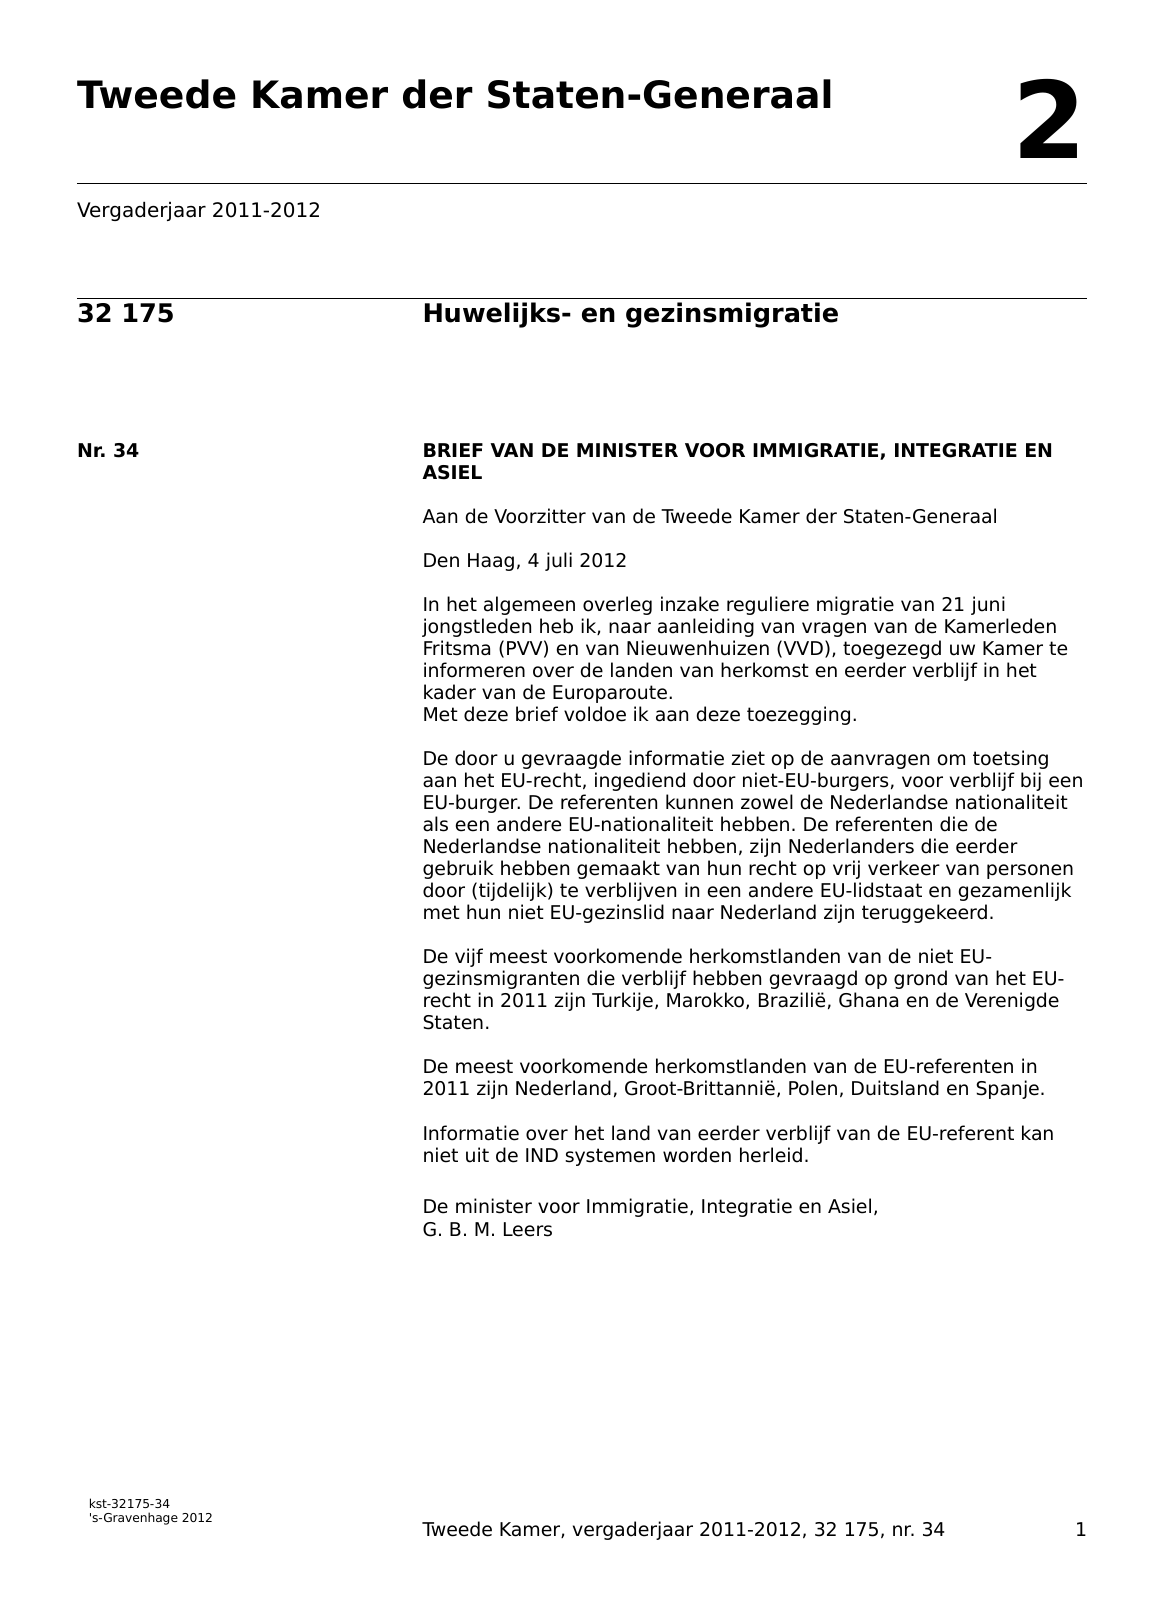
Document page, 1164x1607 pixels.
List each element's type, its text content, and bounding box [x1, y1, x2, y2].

text Met deze brief voldoe ik aan deze toezegging. [422, 704, 1087, 726]
text De door u gevraagde informatie ziet op de aanvragen om toetsing aan het EU-recht, ingediend door niet-EU-burgers, voor verblijf bij een EU-burger. De referenten kunnen zowel de Nederlandse nationaliteit als een andere EU-nationaliteit hebben. De referenten die de Nederlandse nationaliteit hebben, zijn Nederlanders die eerder gebruik hebben gemaakt van hun recht op vrij verkeer van personen door (tijdelijk) te verblijven in een andere EU-lidstaat en gezamenlijk met hun niet EU-gezinslid naar Nederland zijn teruggekeerd. [422, 748, 1087, 924]
subtitle Nr. 34 BRIEF VAN DE MINISTER VOOR IMMIGRATIE, INTEGRATIE EN ASIEL [77, 440, 1087, 484]
text De minister voor Immigratie, Integratie en Asiel, G. B. M. Leers [422, 1196, 1087, 1240]
text De meest voorkomende herkomstlanden van de EU-referenten in 2011 zijn Nederland, Groot-Brittannië, Polen, Duitsland en Spanje. [422, 1056, 1087, 1100]
text Aan de Voorzitter van de Tweede Kamer der Staten-Generaal [422, 506, 1087, 528]
text Informatie over het land van eerder verblijf van de EU-referent kan niet uit de IND systemen worden herleid. [422, 1122, 1087, 1166]
text Den Haag, 4 juli 2012 [422, 550, 1087, 572]
text De vijf meest voorkomende herkomstlanden van de niet EU-gezinsmigranten die verblijf hebben gevraagd op grond van het EU-recht in 2011 zijn Turkije, Marokko, Brazilië, Ghana en de Verenigde Staten. [422, 946, 1087, 1034]
text In het algemeen overleg inzake reguliere migratie van 21 juni jongstleden heb ik, naar aanleiding van vragen van de Kamerleden Fritsma (PVV) en van Nieuwenhuizen (VVD), toegezegd uw Kamer te informeren over de landen van herkomst en eerder verblijf in het kader van de Europaroute. [422, 594, 1087, 704]
text 's-Gravenhage 2012 [88, 1511, 323, 1525]
table_header Tweede Kamer der Staten-Generaal [77, 59, 886, 183]
text kst-32175-34 [88, 1497, 323, 1511]
subtitle 32 175 Huwelijks- en gezinsmigratie [77, 299, 1087, 329]
table_header 2 [886, 59, 1087, 183]
table_cell Vergaderjaar 2011-2012 [77, 184, 1087, 298]
